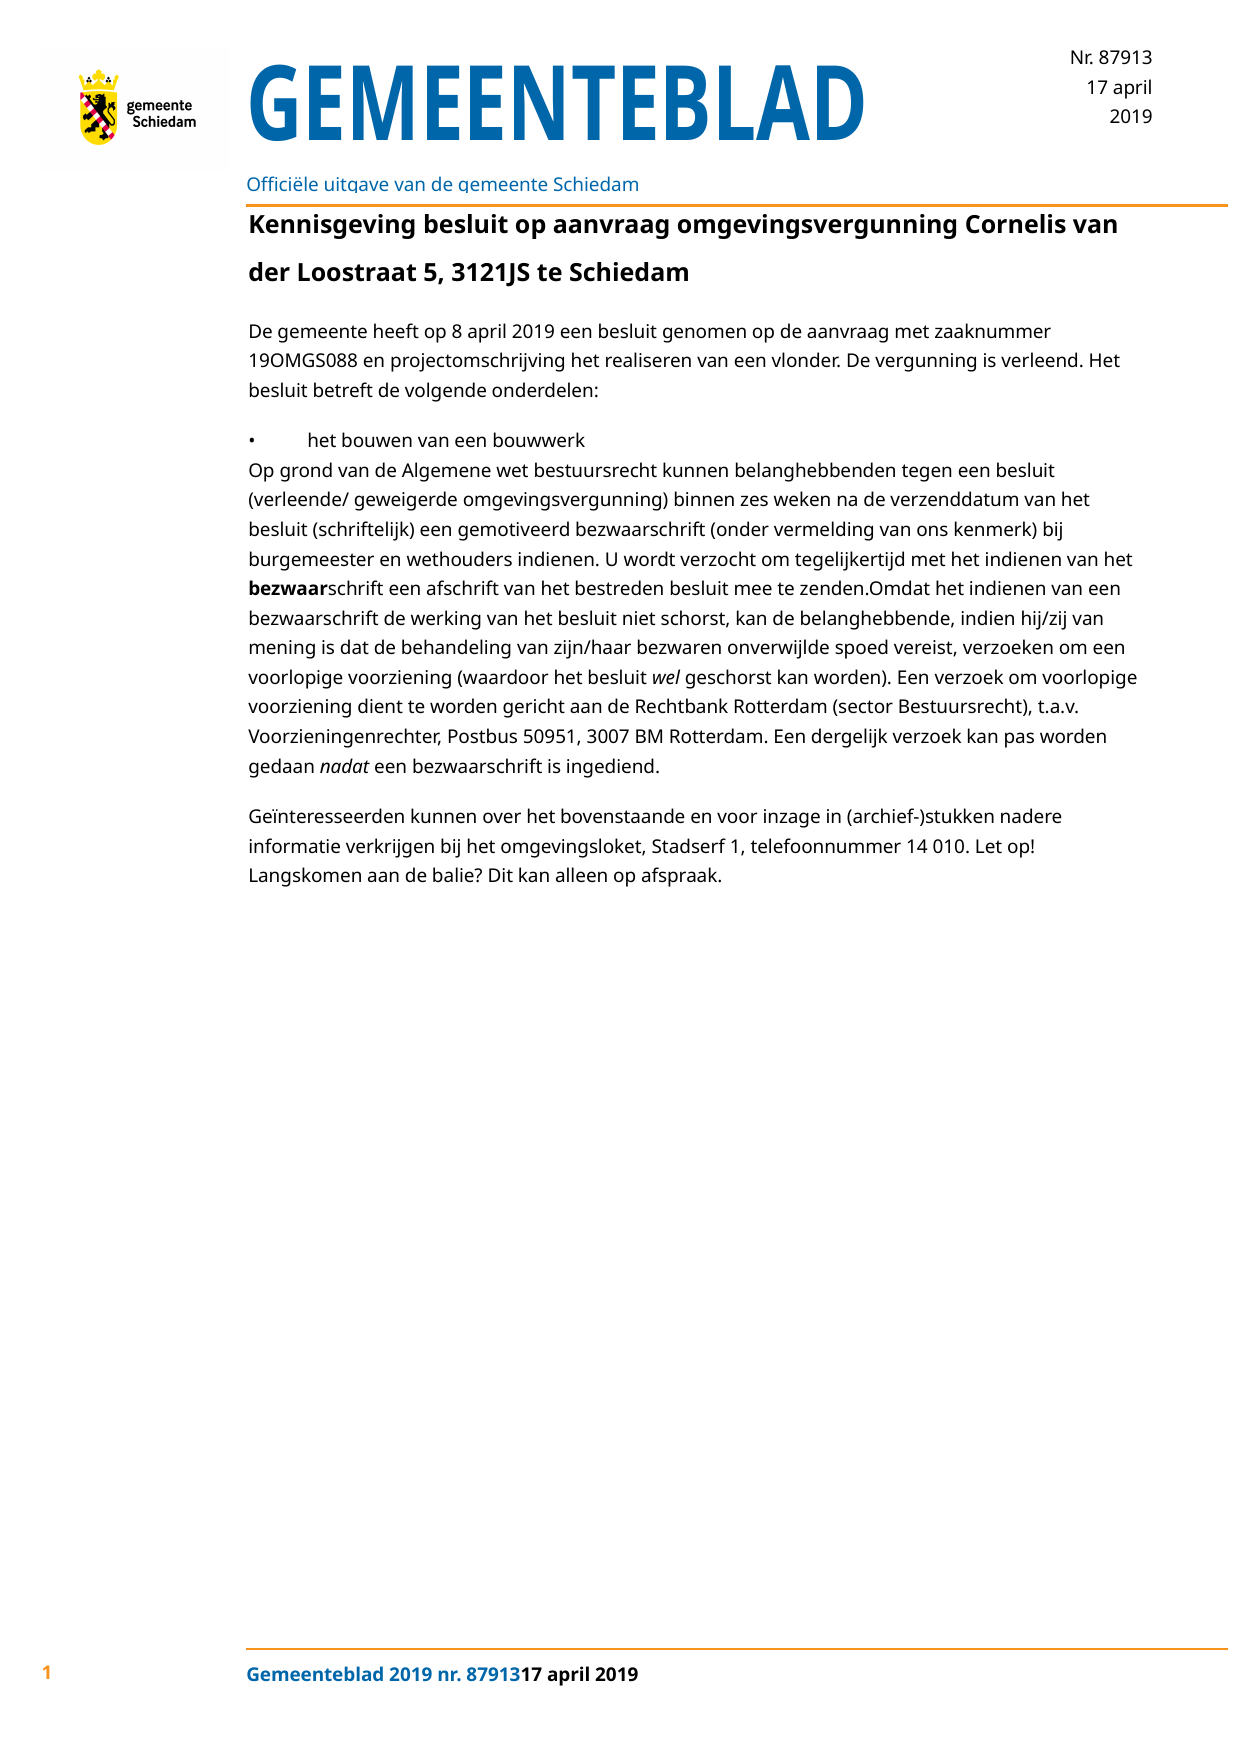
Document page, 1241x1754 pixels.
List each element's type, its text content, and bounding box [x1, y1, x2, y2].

text Op grond van de Algemene wet bestuursrecht kunnen belanghebbenden tegen een besluit (verleende/ geweigerde omgevingsvergunning) binnen zes weken na de verzenddatum van het besluit (schriftelijk) een gemotiveerd bezwaarschrift (onder vermelding van ons kenmerk) bij burgemeester en wethouders indienen. U wordt verzocht om tegelijkertijd met het indienen van het bezwaarschrift een afschrift van het bestreden besluit mee te zenden.Omdat het indienen van een bezwaarschrift de werking van het besluit niet schorst, kan de belanghebbende, indien hij/zij van mening is dat de behandeling van zijn/haar bezwaren onverwijlde spoed vereist, verzoeken om een voorlopige voorziening (waardoor het besluit wel geschorst kan worden). Een verzoek om voorlopige voorziening dient te worden gericht aan de Rechtbank Rotterdam (sector Bestuursrecht), t.a.v. Voorzieningenrechter, Postbus 50951, 3007 BM Rotterdam. Een dergelijk verzoek kan pas worden gedaan nadat een bezwaarschrift is ingediend. [248, 457, 1152, 779]
text Kennisgeving besluit op aanvraag omgevingsvergunning Cornelis van der Loostraat 5, 3121JS te Schiedam [248, 207, 1152, 288]
picture [41, 47, 231, 172]
list het bouwen van een bouwwerk [248, 427, 1152, 453]
text De gemeente heeft op 8 april 2019 een besluit genomen op de aanvraag met zaaknummer 19OMGS088 en projectomschrijving het realiseren van een vlonder. De vergunning is verleend. Het besluit betreft de volgende onderdelen: [248, 318, 1152, 403]
text Geïnteresseerden kunnen over het bovenstaande en voor inzage in (archief-)stukken nadere informatie verkrijgen bij het omgevingsloket, Stadserf 1, telefoonnummer 14 010. Let op! Langskomen aan de balie? Dit kan alleen op afspraak. [248, 803, 1152, 888]
